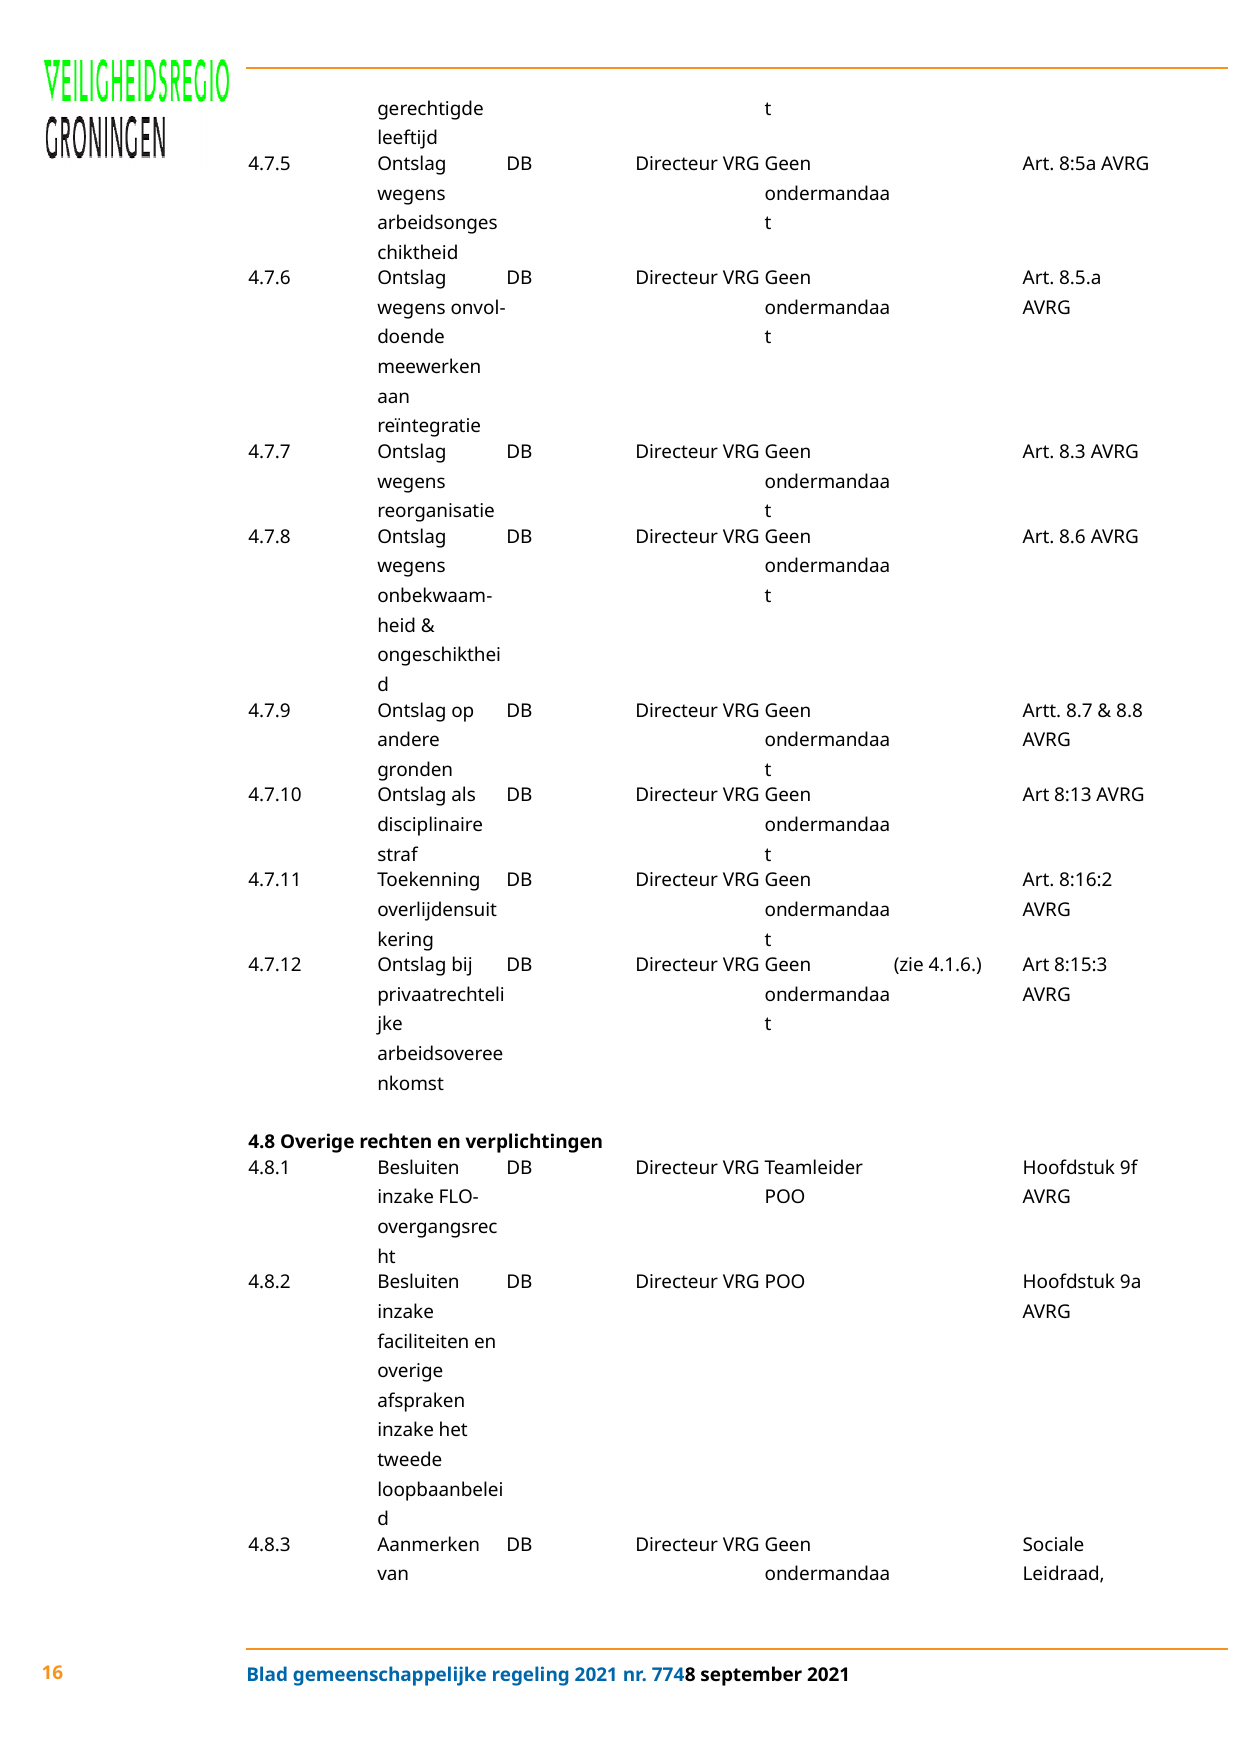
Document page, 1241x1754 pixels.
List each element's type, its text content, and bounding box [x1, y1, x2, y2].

table_cell Teamleider POO [764, 1154, 893, 1269]
table_cell Hoofdstuk 9f AVRG [1023, 1154, 1152, 1269]
table_cell 4.8.2 [248, 1269, 377, 1531]
table_cell t [764, 95, 893, 150]
table_cell Art 8:13 AVRG [1023, 782, 1152, 867]
table_cell 4.7.6 [248, 265, 377, 438]
table_cell DB [506, 782, 635, 867]
table_header 4.8 Overige rechten en verplichtingen [248, 1129, 1152, 1154]
table_cell [894, 1531, 1022, 1586]
table_cell Ontslag wegens onbekwaam­­heid & ongeschiktheid [377, 523, 506, 697]
table_cell 4.7.8 [248, 523, 377, 697]
table_cell [894, 867, 1022, 951]
table_cell 4.7.5 [248, 150, 377, 264]
table_cell Directeur VRG [635, 782, 764, 867]
table_cell 4.7.10 [248, 782, 377, 867]
table_cell DB [506, 150, 635, 264]
table_cell Ontslag wegens arbeidsongeschiktheid [377, 150, 506, 264]
table_cell [894, 438, 1022, 523]
table_cell Geen ondermandaat [764, 697, 893, 782]
table_cell Directeur VRG [635, 265, 764, 438]
table_cell DB [506, 265, 635, 438]
table_cell Besluiten inzake FLO-overgangsrecht [377, 1154, 506, 1269]
table_cell Ontslag wegens reorganisatie [377, 438, 506, 523]
table_cell Directeur VRG [635, 1154, 764, 1269]
table_cell DB [506, 1531, 635, 1586]
table_cell [506, 95, 635, 150]
table_cell (zie 4.1.6.) [894, 951, 1022, 1096]
table_cell Ontslag als disciplinaire straf [377, 782, 506, 867]
table_cell [894, 697, 1022, 782]
table_cell [894, 782, 1022, 867]
table_cell Directeur VRG [635, 1269, 764, 1531]
table_cell 4.7.9 [248, 697, 377, 782]
table_cell Art 8:15:3 AVRG [1023, 951, 1152, 1096]
table_cell 4.8.3 [248, 1531, 377, 1586]
table_cell Ontslag wegens onvol­doen­de meewerken aan reïntegratie [377, 265, 506, 438]
table_cell Geen ondermandaat [764, 265, 893, 438]
table_cell Directeur VRG [635, 438, 764, 523]
table_cell Directeur VRG [635, 150, 764, 264]
table_cell Art. 8.6 AVRG [1023, 523, 1152, 697]
table_cell DB [506, 867, 635, 951]
table_cell Hoofdstuk 9a AVRG [1023, 1269, 1152, 1531]
table_cell 4.8.1 [248, 1154, 377, 1269]
table_cell Art. 8.3 AVRG [1023, 438, 1152, 523]
table_cell Geen ondermandaat [764, 782, 893, 867]
table_cell [894, 95, 1022, 150]
table_cell 4.7.11 [248, 867, 377, 951]
table_cell Directeur VRG [635, 951, 764, 1096]
table_cell Ontslag op andere gronden [377, 697, 506, 782]
table_cell Toekenning overlijdensuitkering [377, 867, 506, 951]
table_cell [894, 1269, 1022, 1531]
table_cell Artt. 8.7 & 8.8 AVRG [1023, 697, 1152, 782]
table_cell DB [506, 523, 635, 697]
table_cell DB [506, 1154, 635, 1269]
table_cell Directeur VRG [635, 1531, 764, 1586]
table_cell gerechtigde leeftijd [377, 95, 506, 150]
picture [41, 47, 231, 172]
table_cell [894, 1154, 1022, 1269]
table_cell Art. 8:16:2 AVRG [1023, 867, 1152, 951]
table_cell [894, 523, 1022, 697]
table_cell Geen ondermandaa [764, 1531, 893, 1586]
table_cell [894, 150, 1022, 264]
table_cell Geen ondermandaat [764, 523, 893, 697]
table_cell Sociale Leidraad, [1023, 1531, 1152, 1586]
table_cell Geen ondermandaat [764, 951, 893, 1096]
table_cell POO [764, 1269, 893, 1531]
table_cell Directeur VRG [635, 867, 764, 951]
table_cell [635, 95, 764, 150]
table_cell [248, 95, 377, 150]
table_cell Besluiten inzake faciliteiten en overige afspraken inzake het tweede loopbaanbeleid [377, 1269, 506, 1531]
table_cell Geen ondermandaat [764, 438, 893, 523]
table_cell [894, 265, 1022, 438]
table_cell [1023, 95, 1152, 150]
table_cell Directeur VRG [635, 697, 764, 782]
table_cell Art. 8.5.a AVRG [1023, 265, 1152, 438]
table_cell 4.7.7 [248, 438, 377, 523]
table_cell Aanmerken van [377, 1531, 506, 1586]
table_cell Geen ondermandaat [764, 867, 893, 951]
table_cell Geen ondermandaat [764, 150, 893, 264]
table_cell Art. 8:5a AVRG [1023, 150, 1152, 264]
table_cell 4.7.12 [248, 951, 377, 1096]
table_cell Ontslag bij privaatrechtelijke arbeidsovereenkomst [377, 951, 506, 1096]
table_cell Directeur VRG [635, 523, 764, 697]
table_cell DB [506, 1269, 635, 1531]
table_cell DB [506, 438, 635, 523]
table_cell DB [506, 697, 635, 782]
table_cell DB [506, 951, 635, 1096]
